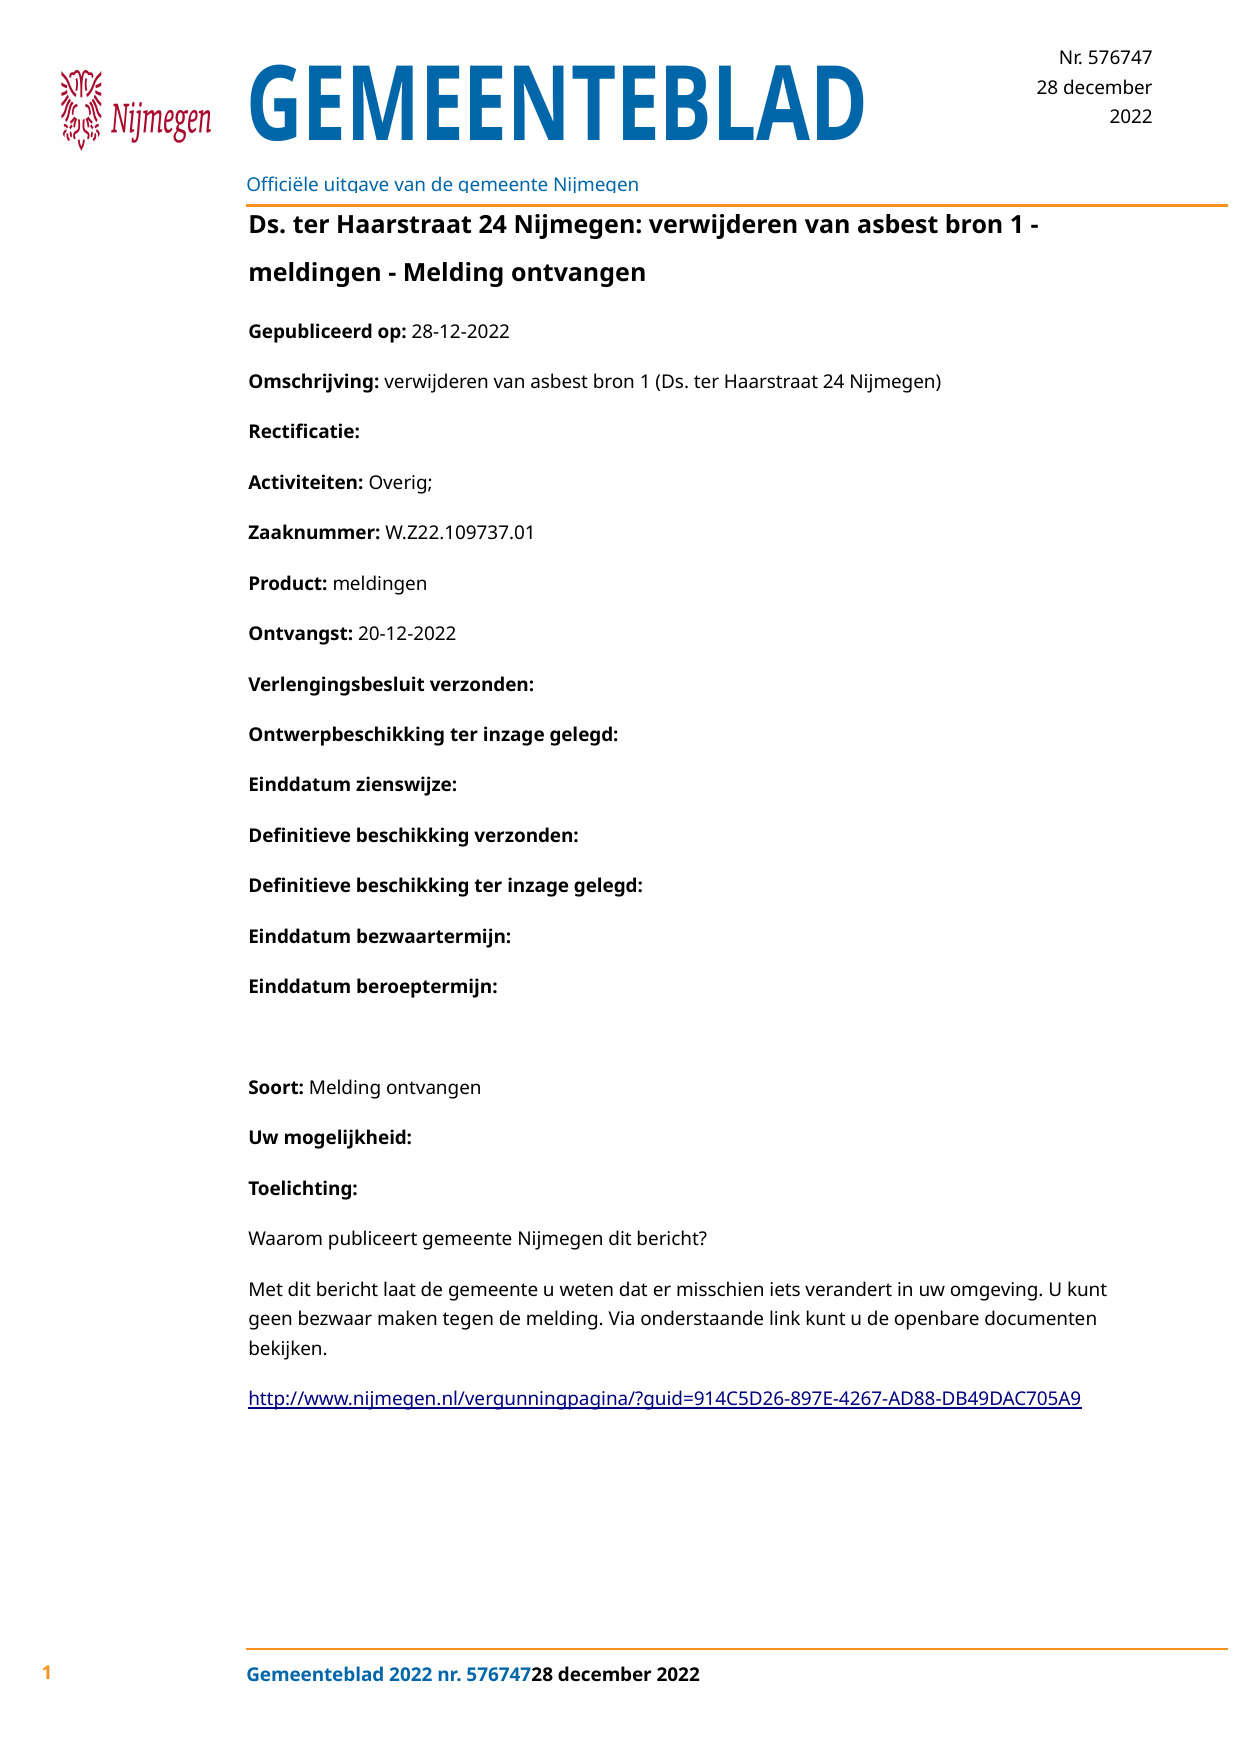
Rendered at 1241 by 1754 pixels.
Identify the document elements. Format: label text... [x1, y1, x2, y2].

text Verlengingsbesluit verzonden: [248, 671, 1152, 697]
picture [41, 47, 231, 172]
text Rectificatie: [248, 419, 1152, 444]
text Ontvangst: 20-12-2022 [248, 620, 1152, 646]
text Waarom publiceert gemeente Nijmegen dit bericht? [248, 1225, 1152, 1251]
text Activiteiten: Overig; [248, 469, 1152, 495]
text Product: meldingen [248, 570, 1152, 596]
text Einddatum zienswijze: [248, 772, 1152, 797]
text Definitieve beschikking verzonden: [248, 822, 1152, 848]
text Ds. ter Haarstraat 24 Nijmegen: verwijderen van asbest bron 1 - meldingen - Melding ontvangen [248, 207, 1152, 288]
text Toelichting: [248, 1175, 1152, 1201]
text Definitieve beschikking ter inzage gelegd: [248, 872, 1152, 898]
text http://www.nijmegen.nl/vergunningpagina/?guid=914C5D26-897E-4267-AD88-DB49DAC705A9 [248, 1385, 1152, 1411]
text Omschrijving: verwijderen van asbest bron 1 (Ds. ter Haarstraat 24 Nijmegen) [248, 368, 1152, 394]
text Einddatum bezwaartermijn: [248, 923, 1152, 949]
text Ontwerpbeschikking ter inzage gelegd: [248, 721, 1152, 747]
text Met dit bericht laat de gemeente u weten dat er misschien iets verandert in uw omgeving. U kunt geen bezwaar maken tegen de melding. Via onderstaande link kunt u de openbare documenten bekijken. [248, 1276, 1152, 1361]
text Soort: Melding ontvangen [248, 1074, 1152, 1100]
text Uw mogelijkheid: [248, 1124, 1152, 1150]
text Einddatum beroeptermijn: [248, 973, 1152, 999]
text Gepubliceerd op: 28-12-2022 [248, 318, 1152, 344]
text Zaaknummer: W.Z22.109737.01 [248, 519, 1152, 545]
